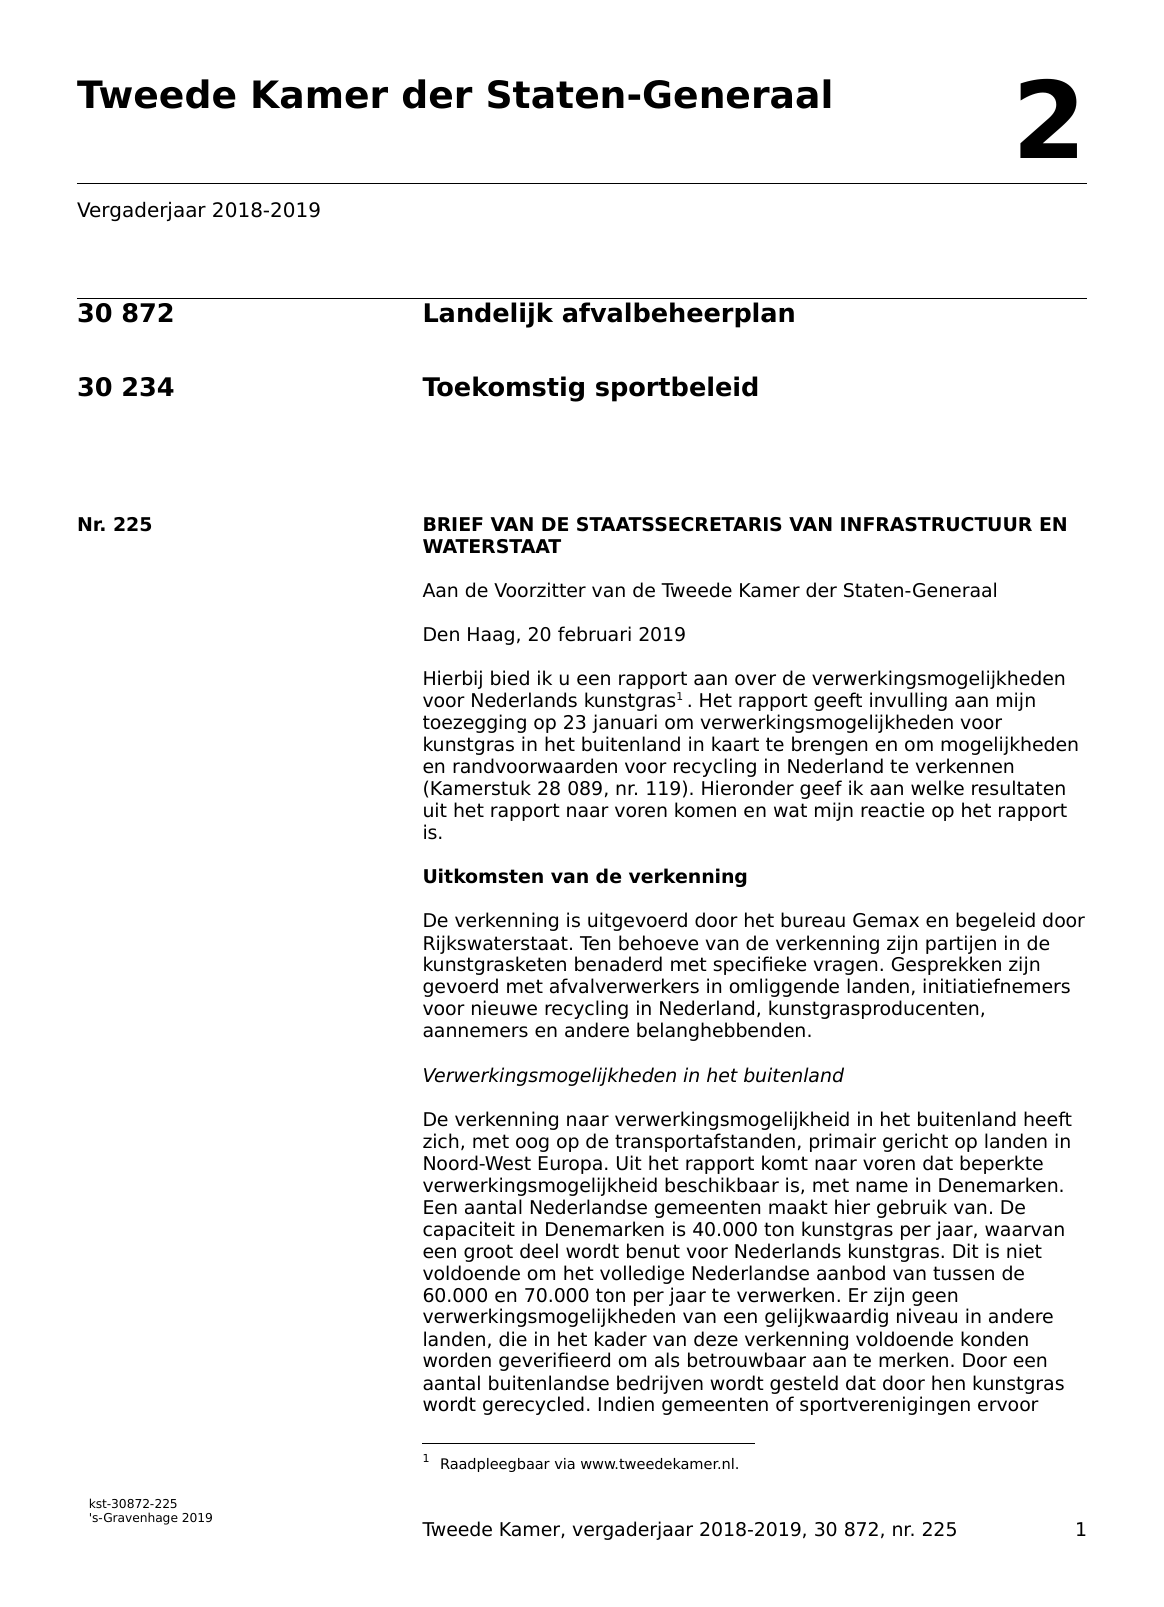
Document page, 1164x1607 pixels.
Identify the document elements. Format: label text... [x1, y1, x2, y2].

text 's-Gravenhage 2019 [88, 1511, 323, 1525]
subtitle Verwerkingsmogelijkheden in het buitenland [422, 1064, 1087, 1086]
text De verkenning is uitgevoerd door het bureau Gemax en begeleid door Rijkswaterstaat. Ten behoeve van de verkenning zijn partijen in de kunstgrasketen benaderd met specifieke vragen. Gesprekken zijn gevoerd met afvalverwerkers in omliggende landen, initiatiefnemers voor nieuwe recycling in Nederland, kunstgrasproducenten, aannemers en andere belanghebbenden. [422, 910, 1087, 1042]
subtitle 30 872 Landelijk afvalbeheerplan [77, 299, 1087, 329]
table_header Tweede Kamer der Staten-Generaal [77, 59, 886, 183]
subtitle Nr. 225 BRIEF VAN DE STAATSSECRETARIS VAN INFRASTRUCTUUR EN WATERSTAAT [77, 514, 1087, 558]
table_header 2 [886, 59, 1087, 183]
subtitle 30 234 Toekomstig sportbeleid [77, 373, 1087, 403]
text kst-30872-225 [88, 1497, 323, 1511]
text Raadpleegbaar via www.tweedekamer.nl. [422, 1452, 1087, 1474]
text Hierbij bied ik u een rapport aan over de verwerkingsmogelijkheden voor Nederlands kunstgras. Het rapport geeft invulling aan mijn toezegging op 23 januari om verwerkingsmogelijkheden voor kunstgras in het buitenland in kaart te brengen en om mogelijkheden en randvoorwaarden voor recycling in Nederland te verkennen (Kamerstuk 28 089, nr. 119). Hieronder geef ik aan welke resultaten uit het rapport naar voren komen en wat mijn reactie op het rapport is. [422, 668, 1087, 844]
table_cell Vergaderjaar 2018-2019 [77, 184, 1087, 298]
text Den Haag, 20 februari 2019 [422, 624, 1087, 646]
subtitle Uitkomsten van de verkenning [422, 866, 1087, 888]
text De verkenning naar verwerkingsmogelijkheid in het buitenland heeft zich, met oog op de transportafstanden, primair gericht op landen in Noord-West Europa. Uit het rapport komt naar voren dat beperkte verwerkingsmogelijkheid beschikbaar is, met name in Denemarken. Een aantal Nederlandse gemeenten maakt hier gebruik van. De capaciteit in Denemarken is 40.000 ton kunstgras per jaar, waarvan een groot deel wordt benut voor Nederlands kunstgras. Dit is niet voldoende om het volledige Nederlandse aanbod van tussen de 60.000 en 70.000 ton per jaar te verwerken. Er zijn geen verwerkingsmogelijkheden van een gelijkwaardig niveau in andere landen, die in het kader van deze verkenning voldoende konden worden geverifieerd om als betrouwbaar aan te merken. Door een aantal buitenlandse bedrijven wordt gesteld dat door hen kunstgras wordt gerecycled. Indien gemeenten of sportverenigingen ervoor [422, 1109, 1087, 1416]
text Aan de Voorzitter van de Tweede Kamer der Staten-Generaal [422, 580, 1087, 602]
